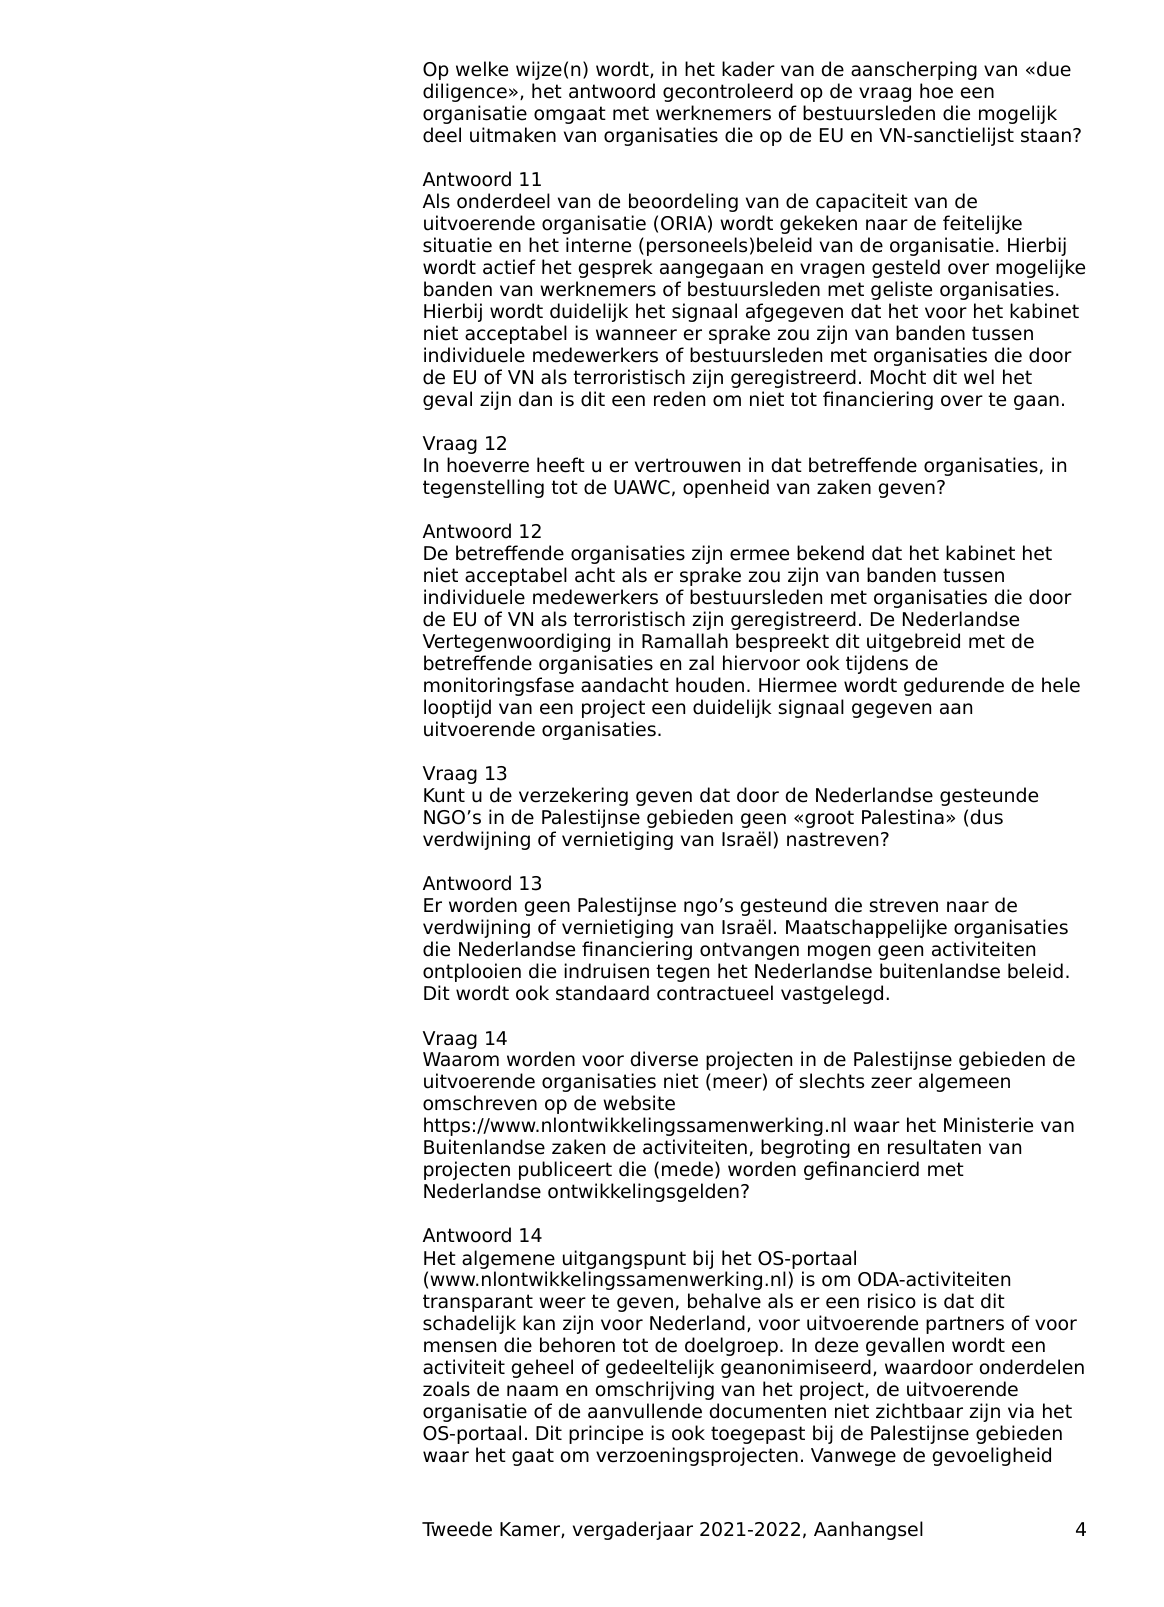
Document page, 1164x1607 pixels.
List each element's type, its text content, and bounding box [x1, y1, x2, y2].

text Als onderdeel van de beoordeling van de capaciteit van de uitvoerende organisatie (ORIA) wordt gekeken naar de feitelijke situatie en het interne (personeels)beleid van de organisatie. Hierbij wordt actief het gesprek aangegaan en vragen gesteld over mogelijke banden van werknemers of bestuursleden met geliste organisaties. Hierbij wordt duidelijk het signaal afgegeven dat het voor het kabinet niet acceptabel is wanneer er sprake zou zijn van banden tussen individuele medewerkers of bestuursleden met organisaties die door de EU of VN als terroristisch zijn geregistreerd. Mocht dit wel het geval zijn dan is dit een reden om niet tot financiering over te gaan. [422, 191, 1087, 411]
text Antwoord 14 [422, 1225, 1087, 1247]
text De betreffende organisaties zijn ermee bekend dat het kabinet het niet acceptabel acht als er sprake zou zijn van banden tussen individuele medewerkers of bestuursleden met organisaties die door de EU of VN als terroristisch zijn geregistreerd. De Nederlandse Vertegenwoordiging in Ramallah bespreekt dit uitgebreid met de betreffende organisaties en zal hiervoor ook tijdens de monitoringsfase aandacht houden. Hiermee wordt gedurende de hele looptijd van een project een duidelijk signaal gegeven aan uitvoerende organisaties. [422, 543, 1087, 741]
text Antwoord 12 [422, 521, 1087, 543]
text Vraag 12 [422, 433, 1087, 455]
text Antwoord 11 [422, 169, 1087, 191]
text Antwoord 13 [422, 873, 1087, 895]
text Vraag 13 [422, 763, 1087, 785]
text Vraag 14 [422, 1027, 1087, 1049]
text Het algemene uitgangspunt bij het OS-portaal (www.nlontwikkelingssamenwerking.nl) is om ODA-activiteiten transparant weer te geven, behalve als er een risico is dat dit schadelijk kan zijn voor Nederland, voor uitvoerende partners of voor mensen die behoren tot de doelgroep. In deze gevallen wordt een activiteit geheel of gedeeltelijk geanonimiseerd, waardoor onderdelen zoals de naam en omschrijving van het project, de uitvoerende organisatie of de aanvullende documenten niet zichtbaar zijn via het OS-portaal. Dit principe is ook toegepast bij de Palestijnse gebieden waar het gaat om verzoeningsprojecten. Vanwege de gevoeligheid [422, 1247, 1087, 1467]
text Er worden geen Palestijnse ngo’s gesteund die streven naar de verdwijning of vernietiging van Israël. Maatschappelijke organisaties die Nederlandse financiering ontvangen mogen geen activiteiten ontplooien die indruisen tegen het Nederlandse buitenlandse beleid. Dit wordt ook standaard contractueel vastgelegd. [422, 895, 1087, 1005]
text In hoeverre heeft u er vertrouwen in dat betreffende organisaties, in tegenstelling tot de UAWC, openheid van zaken geven? [422, 455, 1087, 499]
text Op welke wijze(n) wordt, in het kader van de aanscherping van «due diligence», het antwoord gecontroleerd op de vraag hoe een organisatie omgaat met werknemers of bestuursleden die mogelijk deel uitmaken van organisaties die op de EU en VN-sanctielijst staan? [422, 59, 1087, 147]
text Waarom worden voor diverse projecten in de Palestijnse gebieden de uitvoerende organisaties niet (meer) of slechts zeer algemeen omschreven op de website https://www.nlontwikkelingssamenwerking.nl waar het Ministerie van Buitenlandse zaken de activiteiten, begroting en resultaten van projecten publiceert die (mede) worden gefinancierd met Nederlandse ontwikkelingsgelden? [422, 1049, 1087, 1203]
text Kunt u de verzekering geven dat door de Nederlandse gesteunde NGO’s in de Palestijnse gebieden geen «groot Palestina» (dus verdwijning of vernietiging van Israël) nastreven? [422, 785, 1087, 851]
